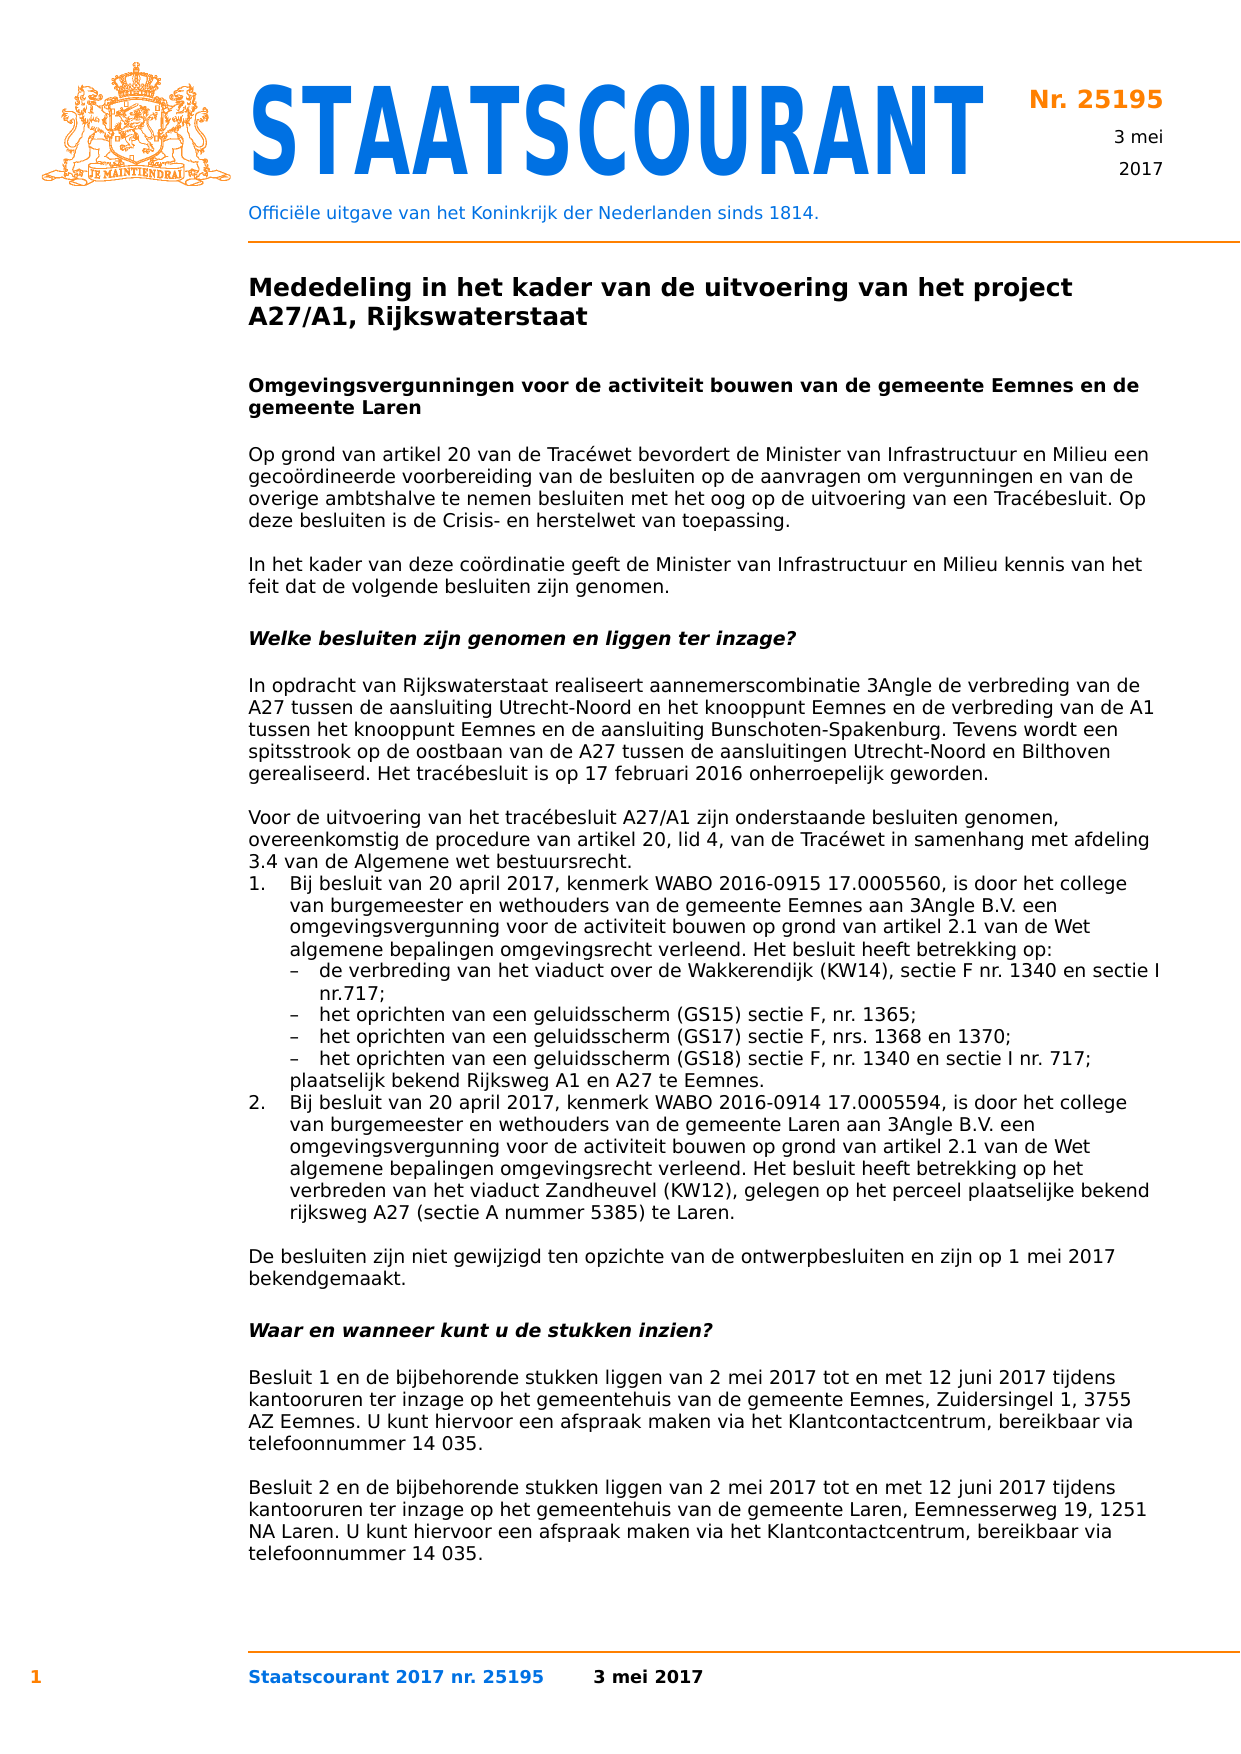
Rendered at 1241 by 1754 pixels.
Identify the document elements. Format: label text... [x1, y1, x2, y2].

subtitle Welke besluiten zijn genomen en liggen ter inzage? [248, 628, 1163, 650]
table_cell 2017 [998, 153, 1240, 203]
table_header [25, 62, 248, 241]
text Voor de uitvoering van het tracébesluit A27/A1 zijn onderstaande besluiten genomen, overeenkomstig de procedure van artikel 20, lid 4, van de Tracéwet in samenhang met afdeling 3.4 van de Algemene wet bestuursrecht. [248, 807, 1163, 872]
text In het kader van deze coördinatie geeft de Minister van Infrastructuur en Milieu kennis van het feit dat de volgende besluiten zijn genomen. [248, 554, 1163, 598]
table_cell 3 mei [998, 121, 1240, 153]
subtitle Omgevingsvergunningen voor de activiteit bouwen van de gemeente Eemnes en de gemeente Laren [248, 375, 1163, 419]
picture [41, 62, 231, 186]
subtitle Waar en wanneer kunt u de stukken inzien? [248, 1320, 1163, 1342]
text – het oprichten van een geluidsscherm (GS18) sectie F, nr. 1340 en sectie I nr. 717; [289, 1048, 1163, 1070]
text 1. Bij besluit van 20 april 2017, kenmerk WABO 2016-0915 17.0005560, is door het college van burgemeester en wethouders van de gemeente Eemnes aan 3Angle B.V. een omgevingsvergunning voor de activiteit bouwen op grond van artikel 2.1 van de Wet algemene bepalingen omgevingsrecht verleend. Het besluit heeft betrekking op: [248, 872, 1163, 960]
text 2. Bij besluit van 20 april 2017, kenmerk WABO 2016-0914 17.0005594, is door het college van burgemeester en wethouders van de gemeente Laren aan 3Angle B.V. een omgevingsvergunning voor de activiteit bouwen op grond van artikel 2.1 van de Wet algemene bepalingen omgevingsrecht verleend. Het besluit heeft betrekking op het verbreden van het viaduct Zandheuvel (KW12), gelegen op het perceel plaatselijke bekend rijksweg A27 (sectie A nummer 5385) te Laren. [248, 1092, 1163, 1224]
subtitle Mededeling in het kader van de uitvoering van het project A27/A1, Rijkswaterstaat [248, 273, 1163, 331]
text – de verbreding van het viaduct over de Wakkerendijk (KW14), sectie F nr. 1340 en sectie I nr.717; [289, 960, 1163, 1004]
text De besluiten zijn niet gewijzigd ten opzichte van de ontwerpbesluiten en zijn op 1 mei 2017 bekendgemaakt. [248, 1246, 1163, 1290]
table_cell Officiële uitgave van het Koninkrijk der Nederlanden sinds 1814. [248, 203, 1240, 241]
text Op grond van artikel 20 van de Tracéwet bevordert de Minister van Infrastructuur en Milieu een gecoördineerde voorbereiding van de besluiten op de aanvragen om vergunningen en van de overige ambtshalve te nemen besluiten met het oog op de uitvoering van een Tracébesluit. Op deze besluiten is de Crisis- en herstelwet van toepassing. [248, 444, 1163, 532]
text – het oprichten van een geluidsscherm (GS15) sectie F, nr. 1365; [289, 1004, 1163, 1026]
table_header Nr. 25195 [998, 62, 1240, 121]
text Besluit 1 en de bijbehorende stukken liggen van 2 mei 2017 tot en met 12 juni 2017 tijdens kantooruren ter inzage op het gemeentehuis van de gemeente Eemnes, Zuidersingel 1, 3755 AZ Eemnes. U kunt hiervoor een afspraak maken via het Klantcontactcentrum, bereikbaar via telefoonnummer 14 035. [248, 1367, 1163, 1455]
table_header STAATSCOURANT [248, 62, 998, 203]
text In opdracht van Rijkswaterstaat realiseert aannemerscombinatie 3Angle de verbreding van de A27 tussen de aansluiting Utrecht-Noord en het knooppunt Eemnes en de verbreding van de A1 tussen het knooppunt Eemnes en de aansluiting Bunschoten-Spakenburg. Tevens wordt een spitsstrook op de oostbaan van de A27 tussen de aansluitingen Utrecht-Noord en Bilthoven gerealiseerd. Het tracébesluit is op 17 februari 2016 onherroepelijk geworden. [248, 675, 1163, 785]
text – het oprichten van een geluidsscherm (GS17) sectie F, nrs. 1368 en 1370; [289, 1026, 1163, 1048]
text plaatselijk bekend Rijksweg A1 en A27 te Eemnes. [289, 1070, 1163, 1092]
text Besluit 2 en de bijbehorende stukken liggen van 2 mei 2017 tot en met 12 juni 2017 tijdens kantooruren ter inzage op het gemeentehuis van de gemeente Laren, Eemnesserweg 19, 1251 NA Laren. U kunt hiervoor een afspraak maken via het Klantcontactcentrum, bereikbaar via telefoonnummer 14 035. [248, 1477, 1163, 1565]
